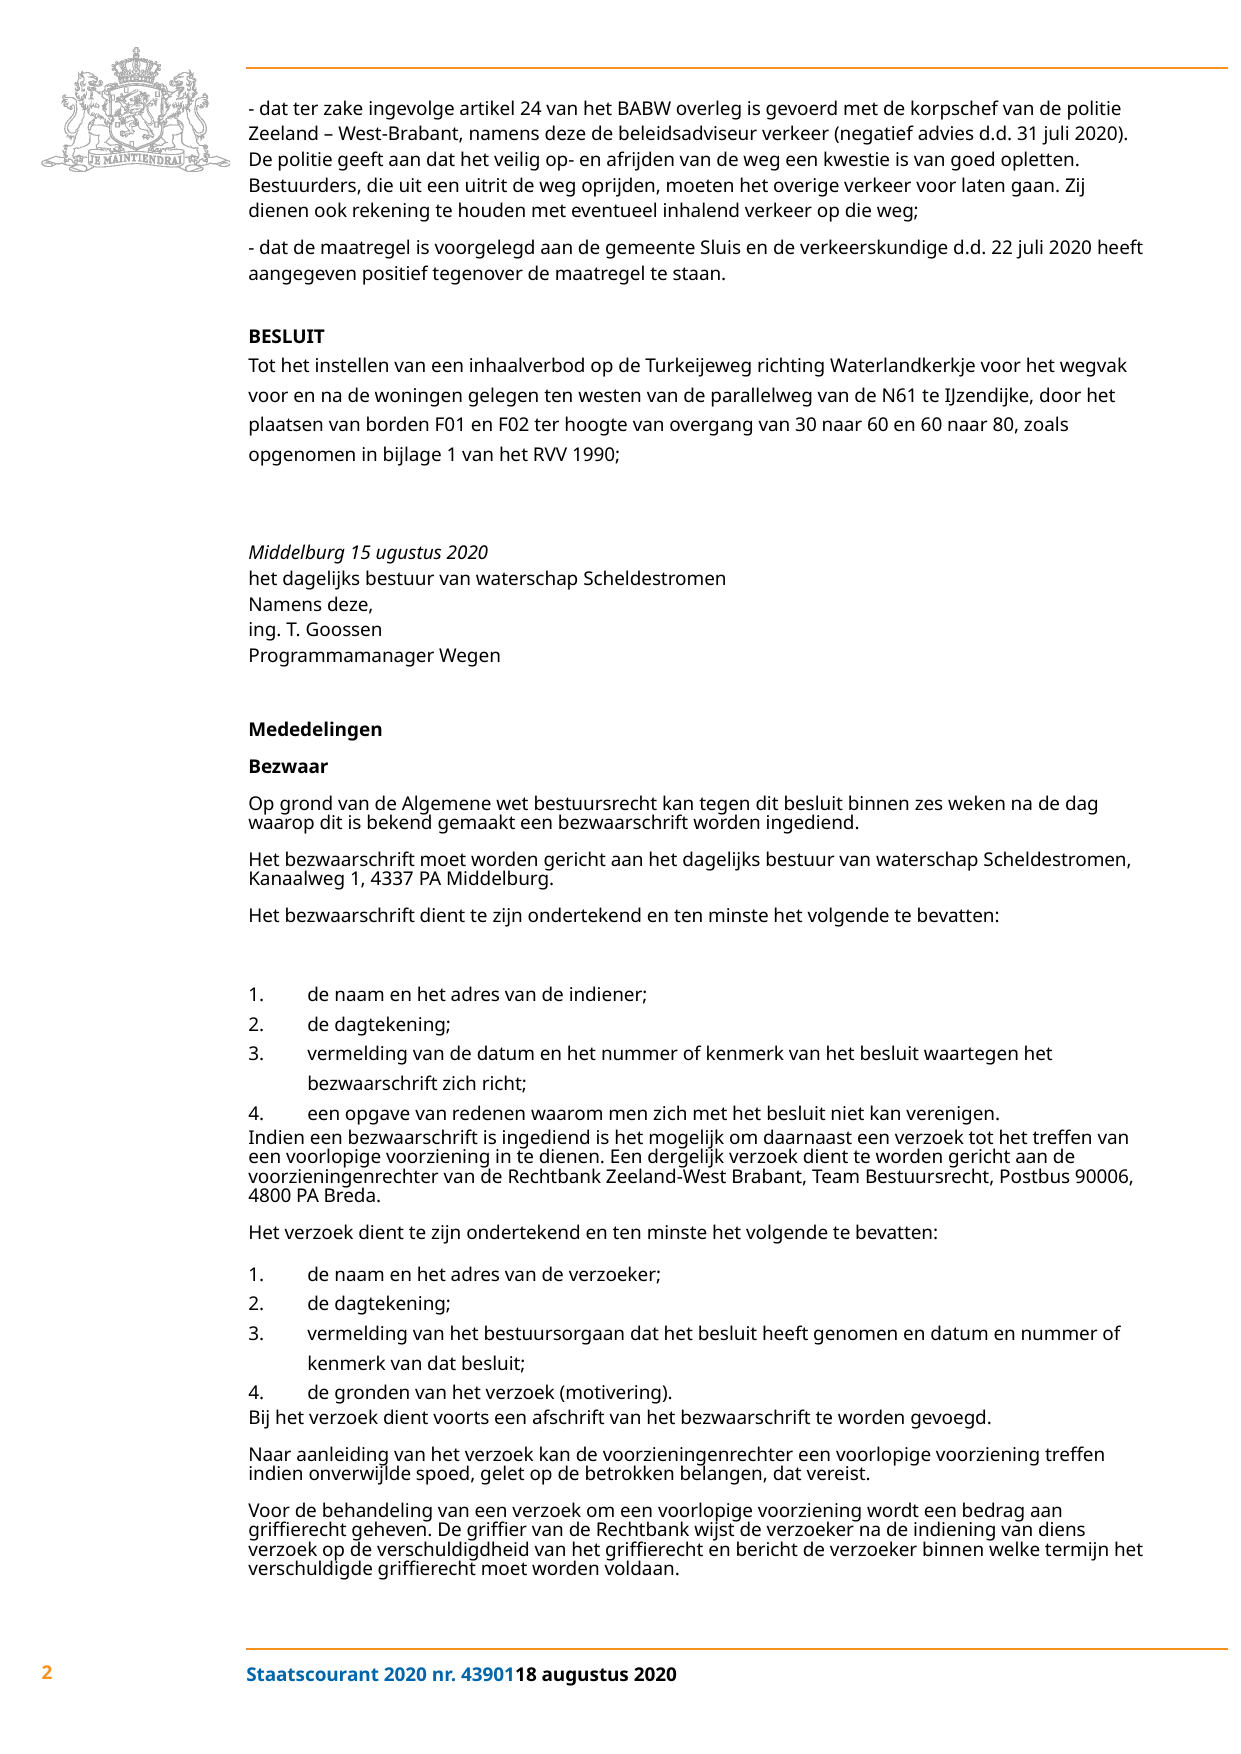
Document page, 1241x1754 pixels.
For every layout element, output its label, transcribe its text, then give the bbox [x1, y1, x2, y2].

text ing. T. Goossen [248, 617, 1152, 642]
text Naar aanleiding van het verzoek kan de voorzieningenrechter een voorlopige voorziening treffen indien onverwijlde spoed, gelet op de betrokken belangen, dat vereist. [248, 1446, 1152, 1484]
text Middelburg 15 ugustus 2020 [248, 539, 1152, 565]
text Bij het verzoek dient voorts een afschrift van het bezwaarschrift te worden gevoegd. [248, 1409, 1152, 1428]
list de naam en het adres van de verzoeker; [248, 1261, 1152, 1287]
text Het bezwaarschrift moet worden gericht aan het dagelijks bestuur van waterschap Scheldestromen, Kanaalweg 1, 4337 PA Middelburg. [248, 851, 1152, 890]
text Mededelingen [248, 721, 1152, 740]
text Het verzoek dient te zijn ondertekend en ten minste het volgende te bevatten: [248, 1224, 1152, 1243]
text het dagelijks bestuur van waterschap Scheldestromen [248, 565, 1152, 591]
text Op grond van de Algemene wet bestuursrecht kan tegen dit besluit binnen zes weken na de dag waarop dit is bekend gemaakt een bezwaarschrift worden ingediend. [248, 795, 1152, 833]
text BESLUIT [248, 323, 1152, 348]
list de naam en het adres van de indiener; [248, 981, 1152, 1007]
text Indien een bezwaarschrift is ingediend is het mogelijk om daarnaast een verzoek tot het treffen van een voorlopige voorziening in te dienen. Een dergelijk verzoek dient te worden gericht aan de voorzieningenrechter van de Rechtbank Zeeland-West Brabant, Team Bestuursrecht, Postbus 90006, 4800 PA Breda. [248, 1129, 1152, 1206]
text Het bezwaarschrift dient te zijn ondertekend en ten minste het volgende te bevatten: [248, 907, 1152, 927]
list de dagtekening; [248, 1291, 1152, 1316]
list een opgave van redenen waarom men zich met het besluit niet kan verenigen. [248, 1100, 1152, 1125]
text Programmamanager Wegen [248, 642, 1152, 668]
text - dat de maatregel is voorgelegd aan de gemeente Sluis en de verkeerskundige d.d. 22 juli 2020 heeft aangegeven positief tegenover de maatregel te staan. [248, 234, 1152, 286]
text - dat ter zake ingevolge artikel 24 van het BABW overleg is gevoerd met de korpschef van de politie Zeeland – West-Brabant, namens deze de beleidsadviseur verkeer (negatief advies d.d. 31 juli 2020). De politie geeft aan dat het veilig op- en afrijden van de weg een kwestie is van goed opletten. Bestuurders, die uit een uitrit de weg oprijden, moeten het overige verkeer voor laten gaan. Zij dienen ook rekening te houden met eventueel inhalend verkeer op die weg; [248, 95, 1152, 223]
picture [41, 47, 231, 172]
text Voor de behandeling van een verzoek om een voorlopige voorziening wordt een bedrag aan griffierecht geheven. De griffier van de Rechtbank wijst de verzoeker na de indiening van diens verzoek op de verschuldigdheid van het griffierecht en bericht de verzoeker binnen welke termijn het verschuldigde griffierecht moet worden voldaan. [248, 1502, 1152, 1579]
list vermelding van het bestuursorgaan dat het besluit heeft genomen en datum en nummer of kenmerk van dat besluit; [248, 1320, 1152, 1376]
text Bezwaar [248, 758, 1152, 777]
list vermelding van de datum en het nummer of kenmerk van het besluit waartegen het bezwaarschrift zich richt; [248, 1041, 1152, 1096]
list de dagtekening; [248, 1011, 1152, 1037]
text Namens deze, [248, 591, 1152, 617]
text Tot het instellen van een inhaalverbod op de Turkeijeweg richting Waterlandkerkje voor het wegvak voor en na de woningen gelegen ten westen van de parallelweg van de N61 te IJzendijke, door het plaatsen van borden F01 en F02 ter hoogte van overgang van 30 naar 60 en 60 naar 80, zoals opgenomen in bijlage 1 van het RVV 1990; [248, 352, 1152, 467]
list de gronden van het verzoek (motivering). [248, 1379, 1152, 1405]
